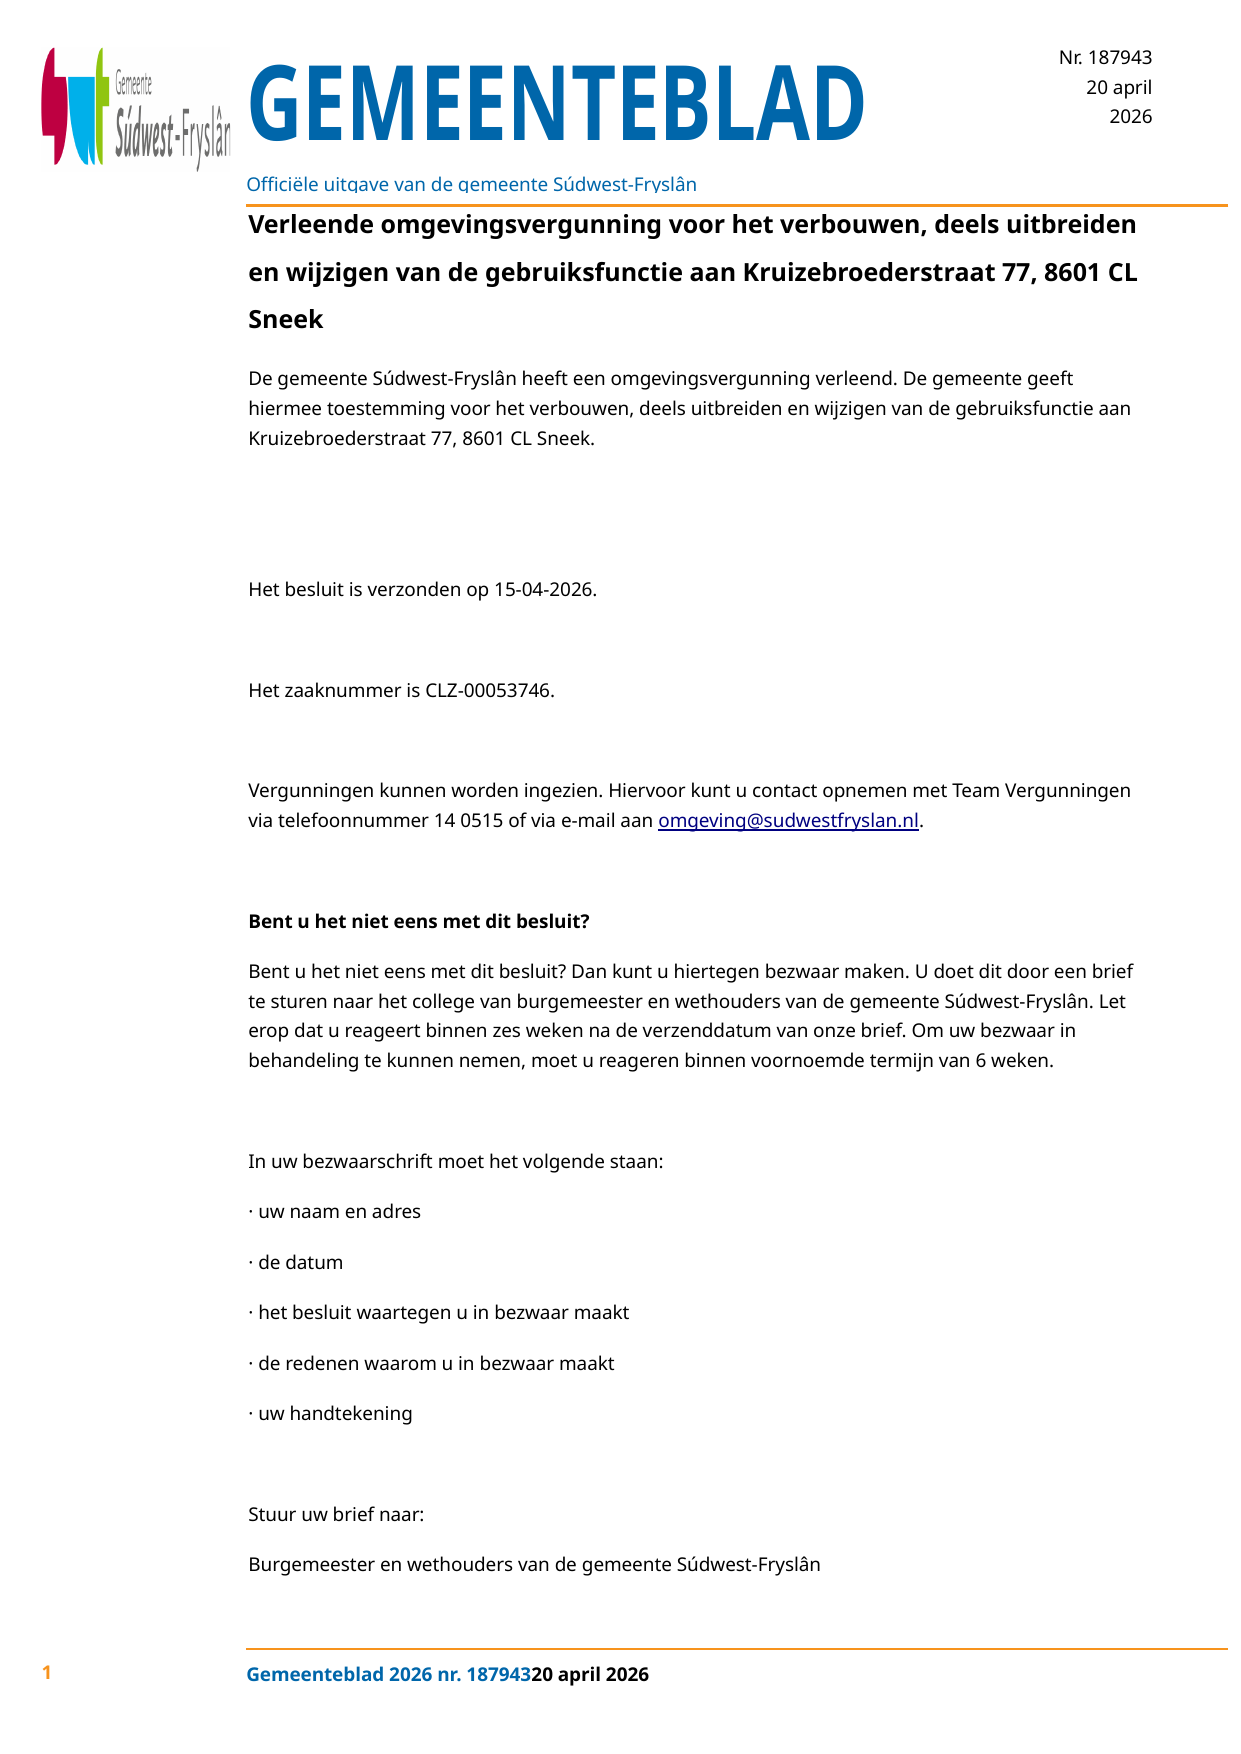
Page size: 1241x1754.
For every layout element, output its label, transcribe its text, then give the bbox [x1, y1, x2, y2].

text Bent u het niet eens met dit besluit? [248, 908, 1152, 934]
text Vergunningen kunnen worden ingezien. Hiervoor kunt u contact opnemen met Team Vergunningen via telefoonnummer 14 0515 of via e-mail aan omgeving@sudwestfryslan.nl. [248, 778, 1152, 833]
text Bent u het niet eens met dit besluit? Dan kunt u hiertegen bezwaar maken. U doet dit door een brief te sturen naar het college van burgemeester en wethouders van de gemeente Súdwest-Fryslân. Let erop dat u reageert binnen zes weken na de verzenddatum van onze brief. Om uw bezwaar in behandeling te kunnen nemen, moet u reageren binnen voornoemde termijn van 6 weken. [248, 958, 1152, 1073]
text · het besluit waartegen u in bezwaar maakt [248, 1299, 1152, 1325]
text · uw handtekening [248, 1400, 1152, 1426]
text Het besluit is verzonden op 15-04-2026. [248, 576, 1152, 602]
text In uw bezwaarschrift moet het volgende staan: [248, 1148, 1152, 1174]
text Stuur uw brief naar: [248, 1501, 1152, 1527]
text · uw naam en adres [248, 1198, 1152, 1224]
picture [41, 47, 231, 172]
text · de datum [248, 1249, 1152, 1274]
text Het zaaknummer is CLZ-00053746. [248, 677, 1152, 702]
text Burgemeester en wethouders van de gemeente Súdwest-Fryslân [248, 1551, 1152, 1577]
text · de redenen waarom u in bezwaar maakt [248, 1350, 1152, 1375]
text Verleende omgevingsvergunning voor het verbouwen, deels uitbreiden en wijzigen van de gebruiksfunctie aan Kruizebroederstraat 77, 8601 CL Sneek [248, 207, 1152, 336]
text De gemeente Súdwest-Fryslân heeft een omgevingsvergunning verleend. De gemeente geeft hiermee toestemming voor het verbouwen, deels uitbreiden en wijzigen van de gebruiksfunctie aan Kruizebroederstraat 77, 8601 CL Sneek. [248, 366, 1152, 450]
